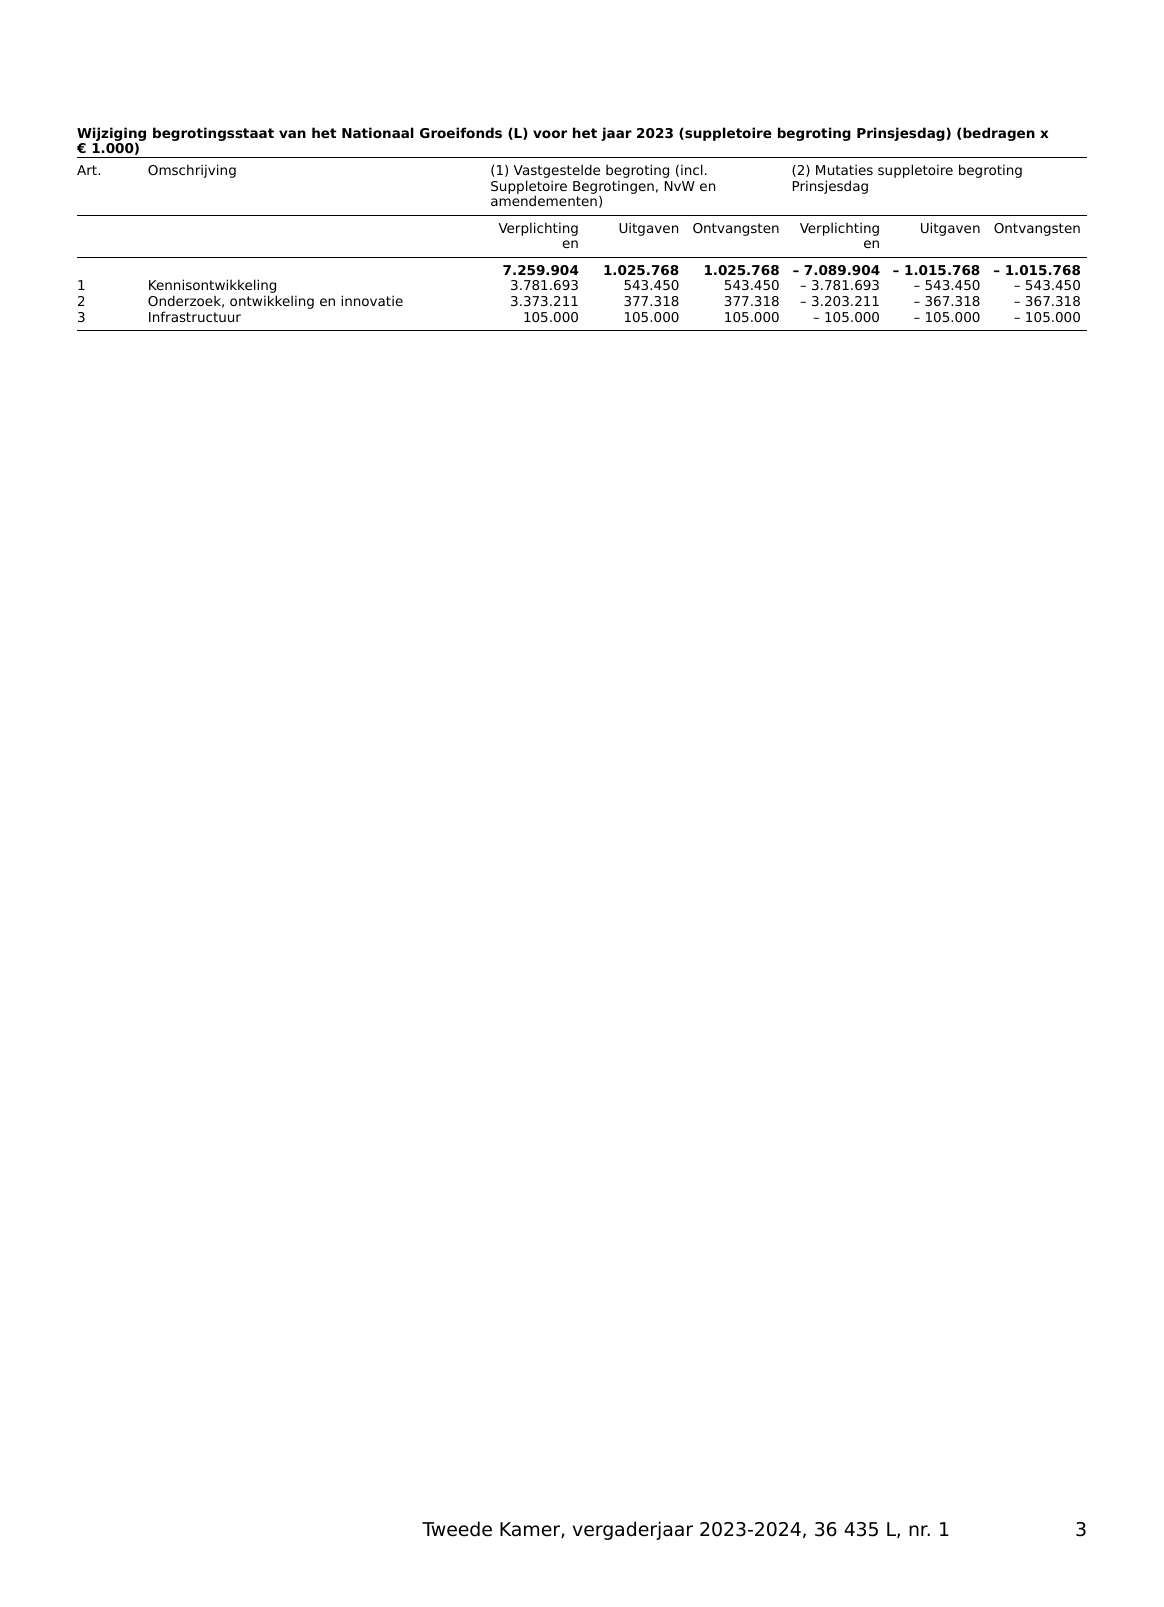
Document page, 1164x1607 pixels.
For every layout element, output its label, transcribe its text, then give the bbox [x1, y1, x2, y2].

table_cell – 1.015.768 [986, 258, 1087, 278]
table_cell (1) Vastgestelde begroting (incl. Suppletoire Begrotingen, NvW en amendementen) [484, 158, 785, 215]
table_cell [77, 258, 142, 278]
table_cell Ontvangsten [986, 216, 1087, 257]
table_cell 105.000 [484, 310, 584, 330]
table_cell 3 [77, 310, 142, 330]
table_cell 3.781.693 [484, 278, 584, 294]
table_header Wijziging begrotingsstaat van het Nationaal Groeifonds (L) voor het jaar 2023 (suppletoire begroting Prinsjesdag) (bedragen x € 1.000) [77, 126, 1087, 157]
table_cell Omschrijving [142, 158, 484, 215]
table_cell – 543.450 [886, 278, 986, 294]
table_cell 1 [77, 278, 142, 294]
table_cell 3.373.211 [484, 294, 584, 309]
table_cell – 105.000 [886, 310, 986, 330]
table_cell 105.000 [585, 310, 685, 330]
table_cell Uitgaven [886, 216, 986, 257]
table_cell [142, 216, 484, 257]
table_cell Art. [77, 158, 142, 215]
table_cell Verplichtingen [785, 216, 886, 257]
table_cell (2) Mutaties suppletoire begroting Prinsjesdag [785, 158, 1087, 215]
table_cell [142, 258, 484, 278]
table_cell Ontvangsten [685, 216, 785, 257]
table_cell [77, 216, 142, 257]
table_cell 1.025.768 [685, 258, 785, 278]
table_cell – 1.015.768 [886, 258, 986, 278]
table_cell Uitgaven [585, 216, 685, 257]
table_cell 105.000 [685, 310, 785, 330]
table_cell 1.025.768 [585, 258, 685, 278]
table_cell – 543.450 [986, 278, 1087, 294]
table_cell – 7.089.904 [785, 258, 886, 278]
table_cell – 105.000 [986, 310, 1087, 330]
table_cell Onderzoek, ontwikkeling en innovatie [142, 294, 484, 309]
table_cell 377.318 [585, 294, 685, 309]
table_cell 7.259.904 [484, 258, 584, 278]
table_cell 2 [77, 294, 142, 309]
table_cell 543.450 [685, 278, 785, 294]
table_cell Infrastructuur [142, 310, 484, 330]
table_cell – 367.318 [986, 294, 1087, 309]
table_cell – 3.203.211 [785, 294, 886, 309]
table_cell – 105.000 [785, 310, 886, 330]
table_cell – 3.781.693 [785, 278, 886, 294]
table_cell Verplichtingen [484, 216, 584, 257]
table_cell 543.450 [585, 278, 685, 294]
table_cell 377.318 [685, 294, 785, 309]
table_cell Kennisontwikkeling [142, 278, 484, 294]
table_cell – 367.318 [886, 294, 986, 309]
